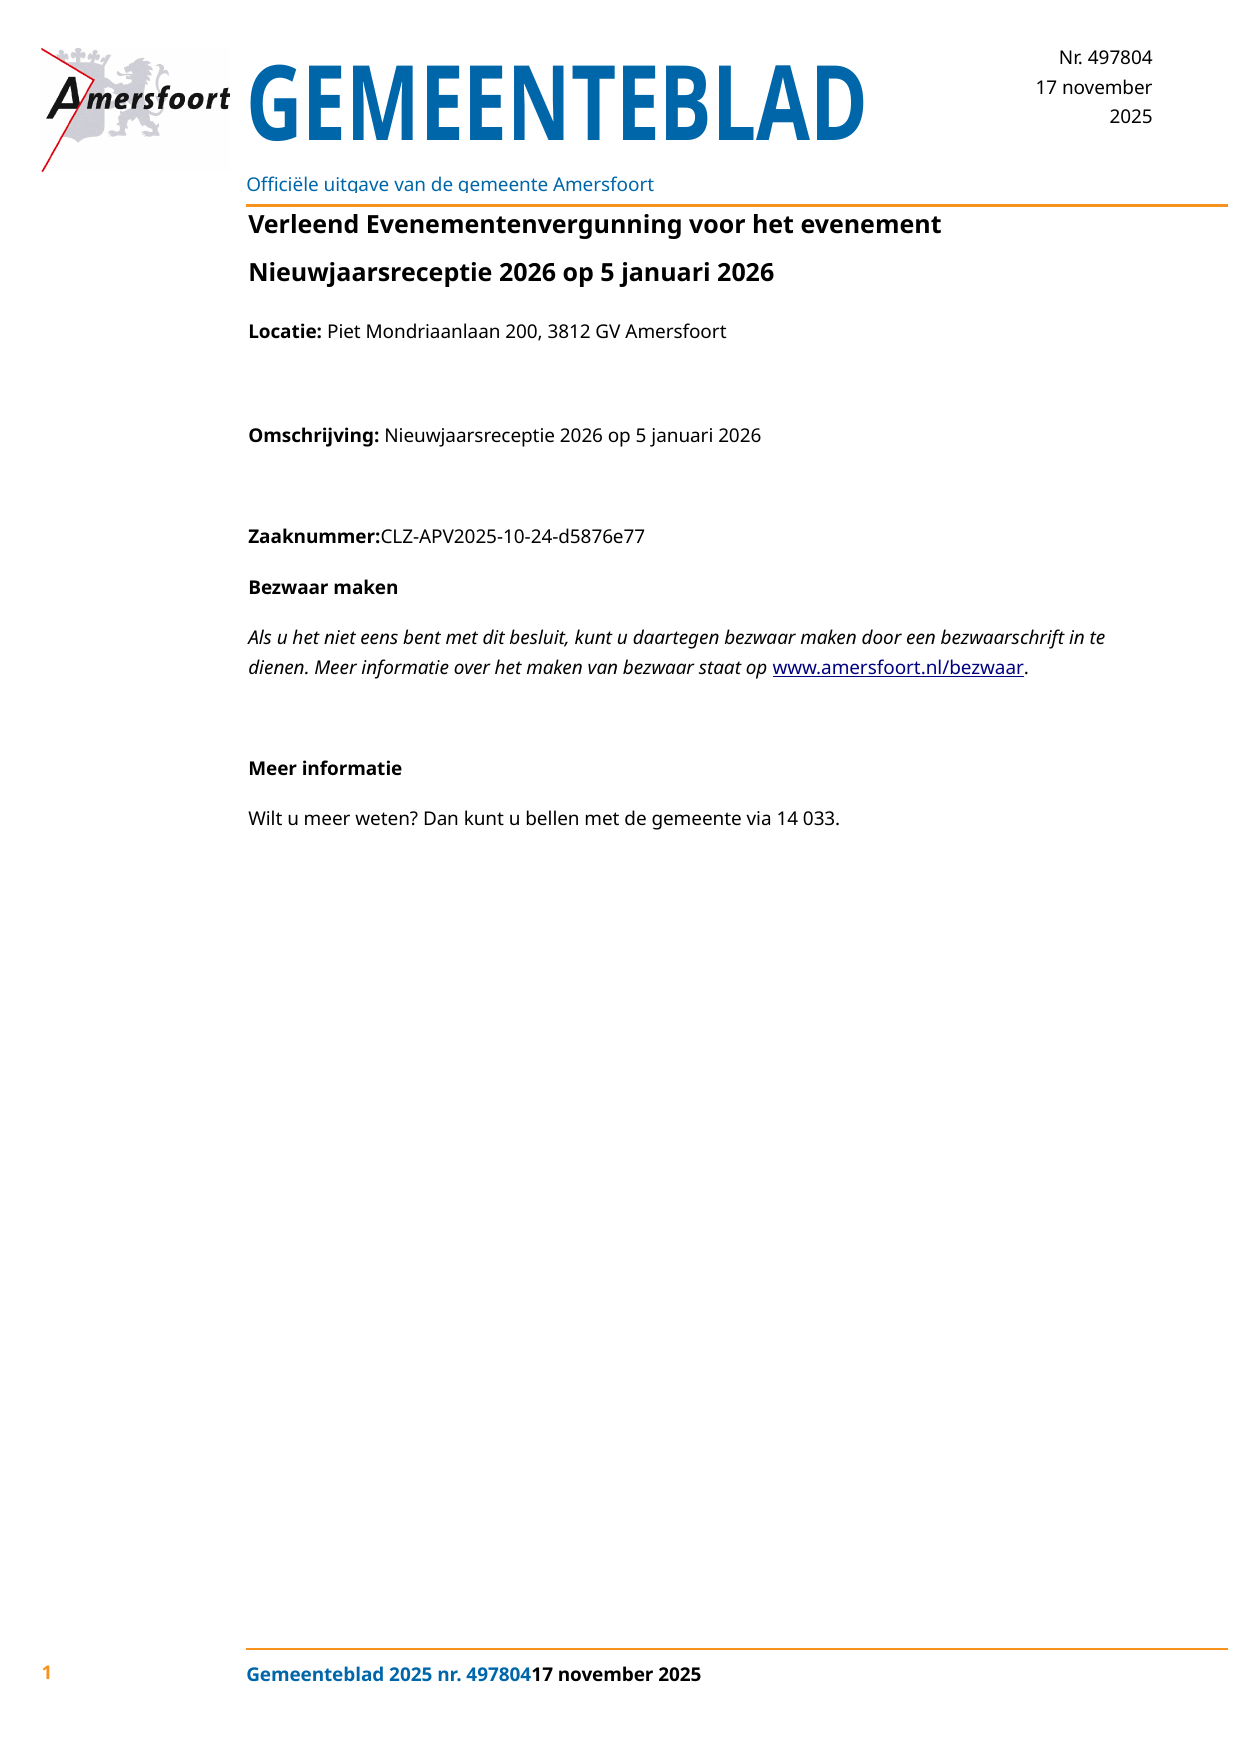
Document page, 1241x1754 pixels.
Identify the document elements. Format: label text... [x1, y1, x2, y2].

picture [41, 47, 231, 172]
text ﻿Omschrijving: Nieuwjaarsreceptie 2026 op 5 januari 2026 [248, 419, 1152, 448]
text Zaaknummer:CLZ-APV2025-10-24-d5876e77 [248, 523, 1152, 549]
text Locatie: Piet Mondriaanlaan 200, 3812 GV Amersfoort [248, 318, 1152, 344]
text Wilt u meer weten? Dan kunt u bellen met de gemeente via 14 033. [248, 805, 1152, 831]
text Bezwaar maken [248, 574, 1152, 600]
text Meer informatie [248, 755, 1152, 781]
text Verleend Evenementenvergunning voor het evenement Nieuwjaarsreceptie 2026 op 5 januari 2026 [248, 207, 1152, 288]
text Als u het niet eens bent met dit besluit, kunt u daartegen bezwaar maken door een bezwaarschrift in te dienen. Meer informatie over het maken van bezwaar staat op www.amersfoort.nl/bezwaar. [248, 624, 1152, 680]
